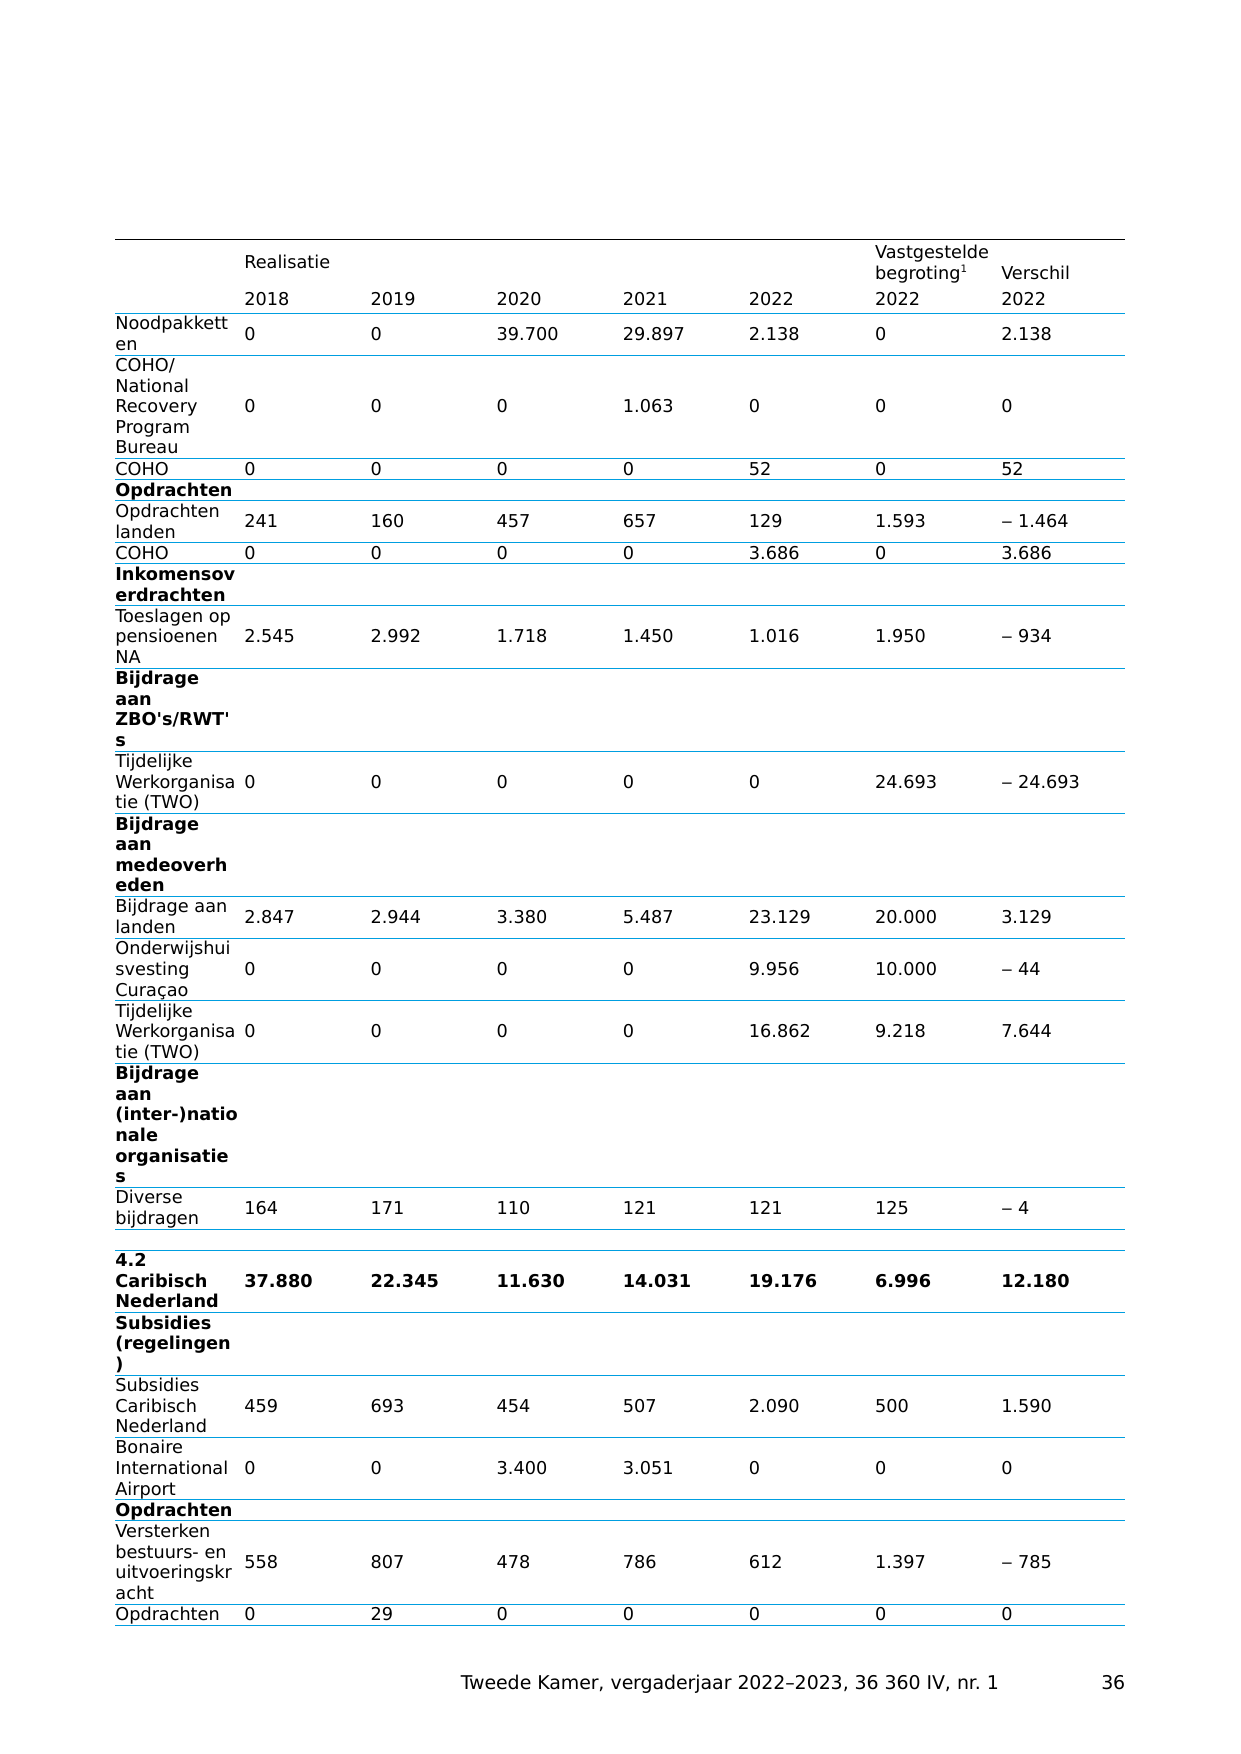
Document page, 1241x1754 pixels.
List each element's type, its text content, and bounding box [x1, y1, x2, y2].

table_cell 2022 [746, 286, 872, 313]
table_cell Verschil [998, 240, 1125, 286]
table_cell 0 [872, 543, 998, 563]
table_cell 1.450 [620, 606, 746, 667]
table_cell 0 [746, 752, 872, 813]
table_cell 2.545 [241, 606, 367, 667]
table_cell 1.397 [872, 1521, 998, 1603]
table_cell 2022 [872, 286, 998, 313]
table_cell 500 [872, 1376, 998, 1437]
table_cell 459 [241, 1376, 367, 1437]
table_cell [746, 1313, 872, 1374]
table_cell 0 [368, 752, 493, 813]
table_cell [872, 1500, 998, 1520]
table_cell [998, 564, 1125, 605]
table_cell 0 [494, 939, 620, 1000]
table_cell [620, 669, 746, 751]
table_cell ‒ 785 [998, 1521, 1125, 1603]
table_cell [368, 1064, 493, 1187]
table_cell 1.590 [998, 1376, 1125, 1437]
table_cell 0 [746, 356, 872, 458]
table_cell 2.090 [746, 1376, 872, 1437]
table_header Tabel 8 Budgettaire gevolgen van beleid artikel 4. Bevorderen sociaaleconomische structuur (bedragen x € 1.000) [115, 191, 1125, 239]
table_cell [241, 1313, 367, 1374]
table_cell 164 [241, 1188, 367, 1228]
table_cell 0 [368, 1438, 493, 1499]
table_cell 457 [494, 501, 620, 542]
table_cell 37.880 [241, 1251, 367, 1312]
table_cell [620, 1313, 746, 1374]
table_cell 0 [620, 1605, 746, 1624]
table_cell 3.051 [620, 1438, 746, 1499]
table_cell 0 [241, 752, 367, 813]
table_cell 454 [494, 1376, 620, 1437]
table_cell 0 [998, 1605, 1125, 1624]
table_cell [368, 669, 493, 751]
table_cell [620, 564, 746, 605]
table_cell 1.593 [872, 501, 998, 542]
table_cell Opdrachten landen [115, 501, 241, 542]
table_cell [241, 1500, 367, 1520]
table_cell [115, 286, 241, 313]
table_cell 0 [872, 356, 998, 458]
table_cell [872, 1230, 998, 1250]
table_cell 129 [746, 501, 872, 542]
table_cell [872, 814, 998, 896]
table_cell 20.000 [872, 897, 998, 938]
table_cell [998, 1064, 1125, 1187]
table_cell 0 [746, 1438, 872, 1499]
table_cell 2.944 [368, 897, 493, 938]
table_cell 0 [368, 1001, 493, 1062]
table_cell 0 [241, 1001, 367, 1062]
table_cell 0 [241, 356, 367, 458]
table_cell 52 [998, 459, 1125, 479]
table_cell [494, 669, 620, 751]
table_cell [872, 1313, 998, 1374]
table_cell Opdrachten [115, 1500, 241, 1520]
table_cell [368, 1313, 493, 1374]
table_cell 0 [368, 543, 493, 563]
table_cell 0 [998, 356, 1125, 458]
table_cell Bijdrage aan (inter-)nationale organisaties [115, 1064, 241, 1187]
table_cell [368, 1230, 493, 1250]
table_cell Tijdelijke Werkorganisatie (TWO) [115, 1001, 241, 1062]
table_cell [746, 814, 872, 896]
table_cell [998, 669, 1125, 751]
table_cell 29.897 [620, 314, 746, 354]
table_cell [620, 480, 746, 500]
table_cell [746, 480, 872, 500]
table_cell 29 [368, 1605, 493, 1624]
table_cell 110 [494, 1188, 620, 1228]
table_cell 12.180 [998, 1251, 1125, 1312]
table_cell [494, 1064, 620, 1187]
table_cell [746, 1500, 872, 1520]
table_cell Realisatie [241, 240, 872, 286]
table_cell 0 [494, 459, 620, 479]
table_cell [872, 669, 998, 751]
table_cell 7.644 [998, 1001, 1125, 1062]
table_cell 2022 [998, 286, 1125, 313]
table_cell 0 [368, 459, 493, 479]
table_cell [494, 1500, 620, 1520]
table_cell [368, 1500, 493, 1520]
table_cell [241, 480, 367, 500]
table_cell 0 [241, 459, 367, 479]
table_cell 2018 [241, 286, 367, 313]
table_cell [872, 564, 998, 605]
table_cell ‒ 4 [998, 1188, 1125, 1228]
table_cell [368, 564, 493, 605]
table_cell 0 [241, 1605, 367, 1624]
table_cell 3.686 [998, 543, 1125, 563]
table_cell 807 [368, 1521, 493, 1603]
table_cell 0 [368, 314, 493, 354]
table_cell 558 [241, 1521, 367, 1603]
table_cell 0 [620, 939, 746, 1000]
table_cell Versterken bestuurs- en uitvoeringskracht [115, 1521, 241, 1603]
table_cell 0 [494, 543, 620, 563]
table_cell [494, 564, 620, 605]
table_cell 0 [368, 356, 493, 458]
table_cell 0 [620, 459, 746, 479]
table_cell [620, 1500, 746, 1520]
table_cell 171 [368, 1188, 493, 1228]
table_cell 0 [241, 1438, 367, 1499]
table_cell [368, 480, 493, 500]
table_cell 14.031 [620, 1251, 746, 1312]
table_cell 2.138 [998, 314, 1125, 354]
table_cell 2.992 [368, 606, 493, 667]
table_cell 11.630 [494, 1251, 620, 1312]
table_cell 3.380 [494, 897, 620, 938]
table_cell 19.176 [746, 1251, 872, 1312]
table_cell Bijdrage aan landen [115, 897, 241, 938]
table_cell 1.950 [872, 606, 998, 667]
table_cell 657 [620, 501, 746, 542]
table_cell 2020 [494, 286, 620, 313]
table_cell ‒ 24.693 [998, 752, 1125, 813]
table_cell [872, 1064, 998, 1187]
table_cell [494, 1230, 620, 1250]
table_cell 2.847 [241, 897, 367, 938]
table_cell 3.129 [998, 897, 1125, 938]
table_cell 0 [872, 1438, 998, 1499]
table_cell Bijdrage aan ZBO's/RWT's [115, 669, 241, 751]
table_cell 160 [368, 501, 493, 542]
table_cell 125 [872, 1188, 998, 1228]
table_cell 9.956 [746, 939, 872, 1000]
table_cell 507 [620, 1376, 746, 1437]
table_cell ‒ 934 [998, 606, 1125, 667]
table_cell 612 [746, 1521, 872, 1603]
table_cell [241, 1064, 367, 1187]
table_cell 3.686 [746, 543, 872, 563]
table_cell 0 [494, 1605, 620, 1624]
table_cell Noodpakketten [115, 314, 241, 354]
table_cell [998, 814, 1125, 896]
table_cell Subsidies (regelingen) [115, 1313, 241, 1374]
table_cell [620, 814, 746, 896]
table_cell 0 [494, 356, 620, 458]
table_cell [620, 1064, 746, 1187]
table_cell 0 [241, 314, 367, 354]
table_cell 121 [620, 1188, 746, 1228]
table_cell 3.400 [494, 1438, 620, 1499]
table_cell 121 [746, 1188, 872, 1228]
table_cell 4.2 Caribisch Nederland [115, 1251, 241, 1312]
table_cell [998, 1500, 1125, 1520]
table_cell 0 [620, 543, 746, 563]
table_cell 0 [746, 1605, 872, 1624]
table_cell 241 [241, 501, 367, 542]
table_cell [998, 1313, 1125, 1374]
table_cell 0 [494, 752, 620, 813]
table_cell [494, 480, 620, 500]
table_cell 0 [494, 1001, 620, 1062]
table_cell 0 [872, 314, 998, 354]
table_cell [494, 814, 620, 896]
table_cell 0 [872, 459, 998, 479]
table_cell Bonaire International Airport [115, 1438, 241, 1499]
table_cell Tijdelijke Werkorganisatie (TWO) [115, 752, 241, 813]
table_cell 0 [368, 939, 493, 1000]
table_cell [872, 480, 998, 500]
table_cell [115, 240, 241, 286]
table_cell 52 [746, 459, 872, 479]
table_cell 0 [998, 1438, 1125, 1499]
table_cell 2019 [368, 286, 493, 313]
table_cell Opdrachten [115, 480, 241, 500]
table_cell [998, 480, 1125, 500]
table_cell 478 [494, 1521, 620, 1603]
table_cell 0 [872, 1605, 998, 1624]
table_cell [241, 669, 367, 751]
table_cell [241, 564, 367, 605]
table_cell Diverse bijdragen [115, 1188, 241, 1228]
table_cell 0 [241, 543, 367, 563]
table_cell 2.138 [746, 314, 872, 354]
table_cell [998, 1230, 1125, 1250]
table_cell COHO [115, 543, 241, 563]
table_cell [746, 1230, 872, 1250]
table_cell 786 [620, 1521, 746, 1603]
table_cell COHO/ National Recovery Program Bureau [115, 356, 241, 458]
table_cell 39.700 [494, 314, 620, 354]
table_cell 9.218 [872, 1001, 998, 1062]
table_cell [620, 1230, 746, 1250]
table_cell 23.129 [746, 897, 872, 938]
table_cell COHO [115, 459, 241, 479]
table_cell 24.693 [872, 752, 998, 813]
table_cell 1.016 [746, 606, 872, 667]
table_cell 6.996 [872, 1251, 998, 1312]
table_cell 693 [368, 1376, 493, 1437]
table_cell 0 [620, 1001, 746, 1062]
table_cell [241, 1230, 367, 1250]
table_cell ‒ 1.464 [998, 501, 1125, 542]
table_cell Onderwijshuisvesting Curaçao [115, 939, 241, 1000]
table_cell 0 [241, 939, 367, 1000]
table_cell Inkomensoverdrachten [115, 564, 241, 605]
table_cell [115, 1230, 241, 1250]
table_cell 1.063 [620, 356, 746, 458]
table_cell [746, 669, 872, 751]
table_cell 1.718 [494, 606, 620, 667]
table_cell [746, 564, 872, 605]
table_cell Opdrachten [115, 1605, 241, 1624]
table_cell Bijdrage aan medeoverheden [115, 814, 241, 896]
table_cell [241, 814, 367, 896]
table_cell Subsidies Caribisch Nederland [115, 1376, 241, 1437]
table_cell Toeslagen op pensioenen NA [115, 606, 241, 667]
table_cell 16.862 [746, 1001, 872, 1062]
table_cell 22.345 [368, 1251, 493, 1312]
table_cell 2021 [620, 286, 746, 313]
table_cell ‒ 44 [998, 939, 1125, 1000]
table_cell [746, 1064, 872, 1187]
table_cell 0 [620, 752, 746, 813]
table_cell 5.487 [620, 897, 746, 938]
table_cell [494, 1313, 620, 1374]
table_cell Vastgestelde begroting1 [872, 240, 998, 286]
table_cell [368, 814, 493, 896]
table_cell 10.000 [872, 939, 998, 1000]
